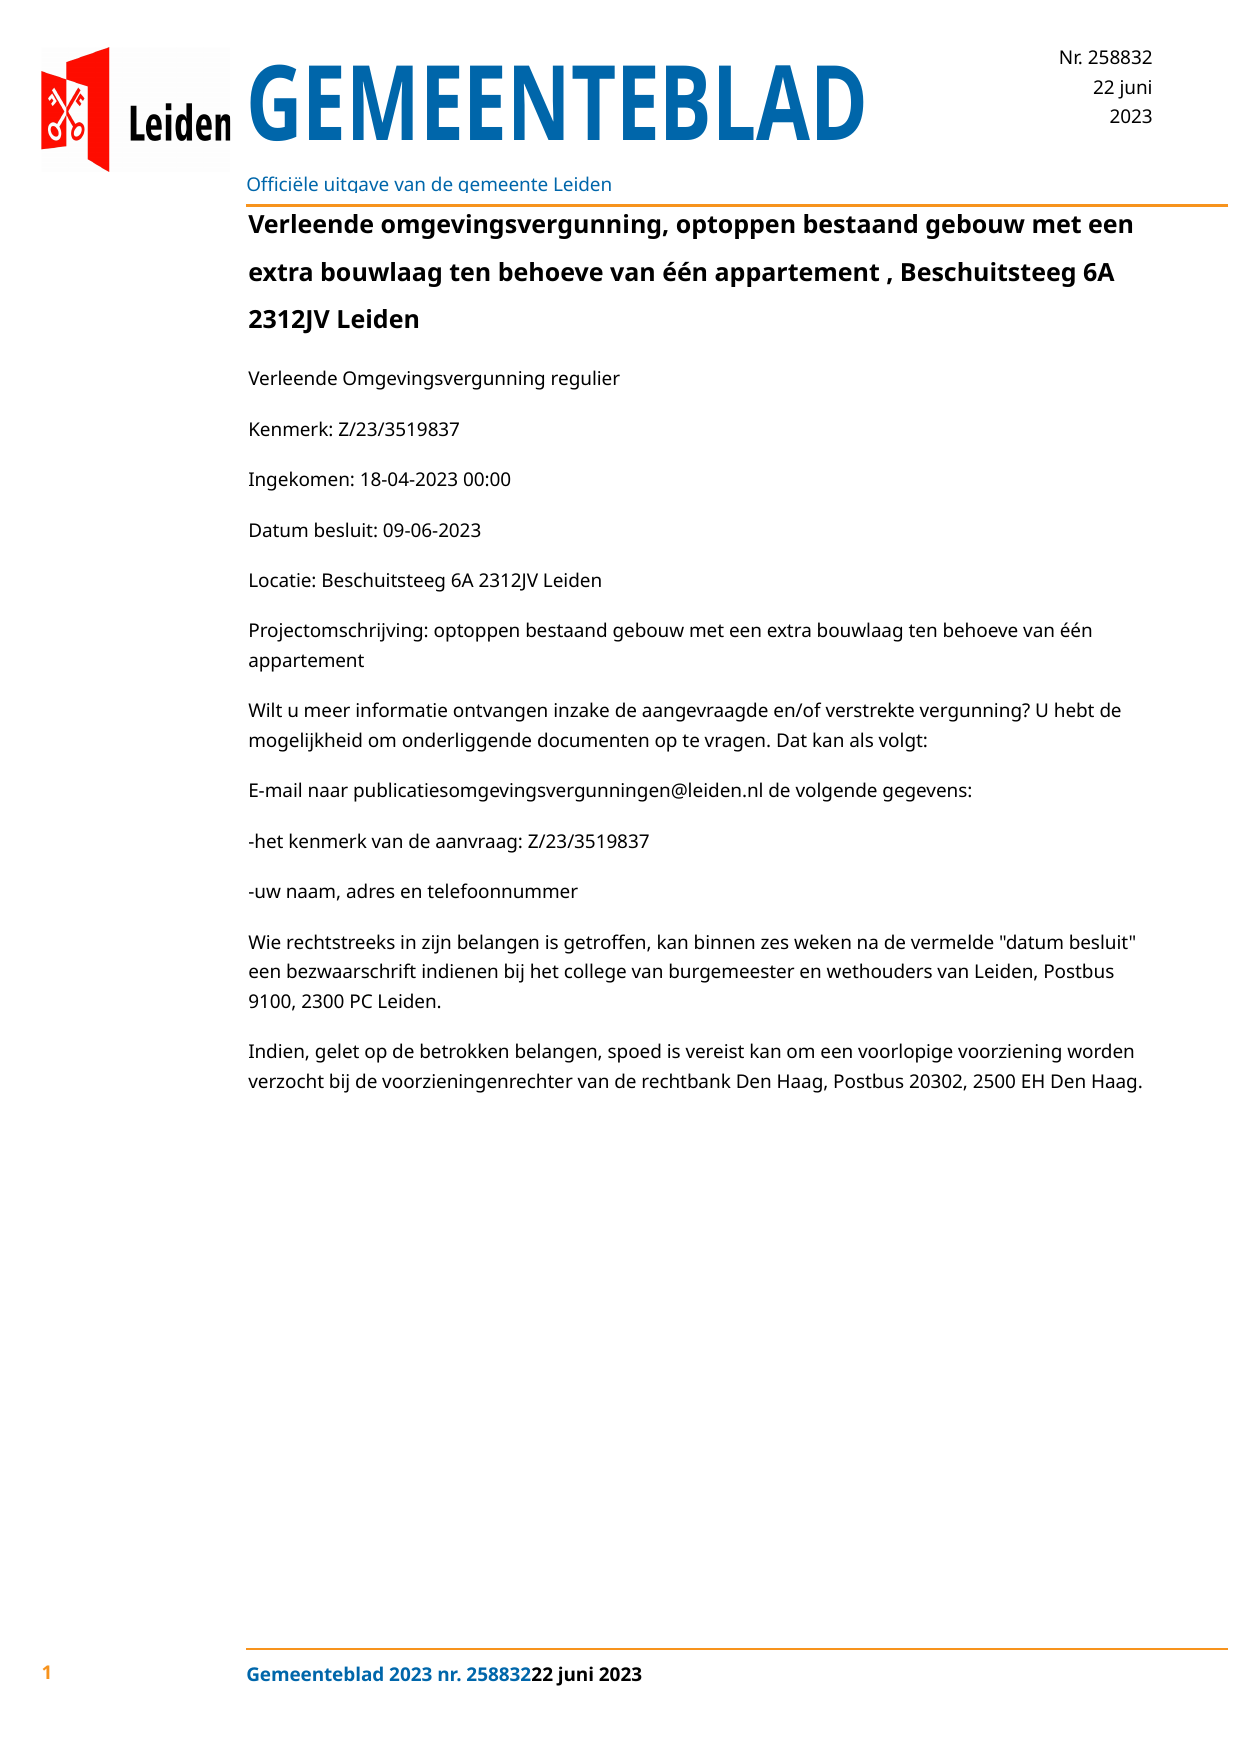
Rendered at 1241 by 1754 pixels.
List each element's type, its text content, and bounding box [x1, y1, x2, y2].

text Wilt u meer informatie ontvangen inzake de aangevraagde en/of verstrekte vergunning? U hebt de mogelijkheid om onderliggende documenten op te vragen. Dat kan als volgt: [248, 698, 1152, 753]
text Kenmerk: Z/23/3519837 [248, 416, 1152, 442]
text Indien, gelet op de betrokken belangen, spoed is vereist kan om een voorlopige voorziening worden verzocht bij de voorzieningenrechter van de rechtbank Den Haag, Postbus 20302, 2500 EH Den Haag. [248, 1038, 1152, 1094]
picture [41, 47, 231, 172]
text Datum besluit: 09-06-2023 [248, 517, 1152, 542]
text E-mail naar publicatiesomgevingsvergunningen@leiden.nl de volgende gegevens: [248, 778, 1152, 803]
text Verleende Omgevingsvergunning regulier [248, 366, 1152, 391]
text Locatie: Beschuitsteeg 6A 2312JV Leiden [248, 567, 1152, 593]
text Projectomschrijving: optoppen bestaand gebouw met een extra bouwlaag ten behoeve van één appartement [248, 618, 1152, 673]
text Wie rechtstreeks in zijn belangen is getroffen, kan binnen zes weken na de vermelde "datum besluit" een bezwaarschrift indienen bij het college van burgemeester en wethouders van Leiden, Postbus 9100, 2300 PC Leiden. [248, 929, 1152, 1014]
text Verleende omgevingsvergunning, optoppen bestaand gebouw met een extra bouwlaag ten behoeve van één appartement , Beschuitsteeg 6A 2312JV Leiden [248, 207, 1152, 336]
text -het kenmerk van de aanvraag: Z/23/3519837 [248, 828, 1152, 854]
text -uw naam, adres en telefoonnummer [248, 878, 1152, 904]
text Ingekomen: 18-04-2023 00:00 [248, 466, 1152, 492]
